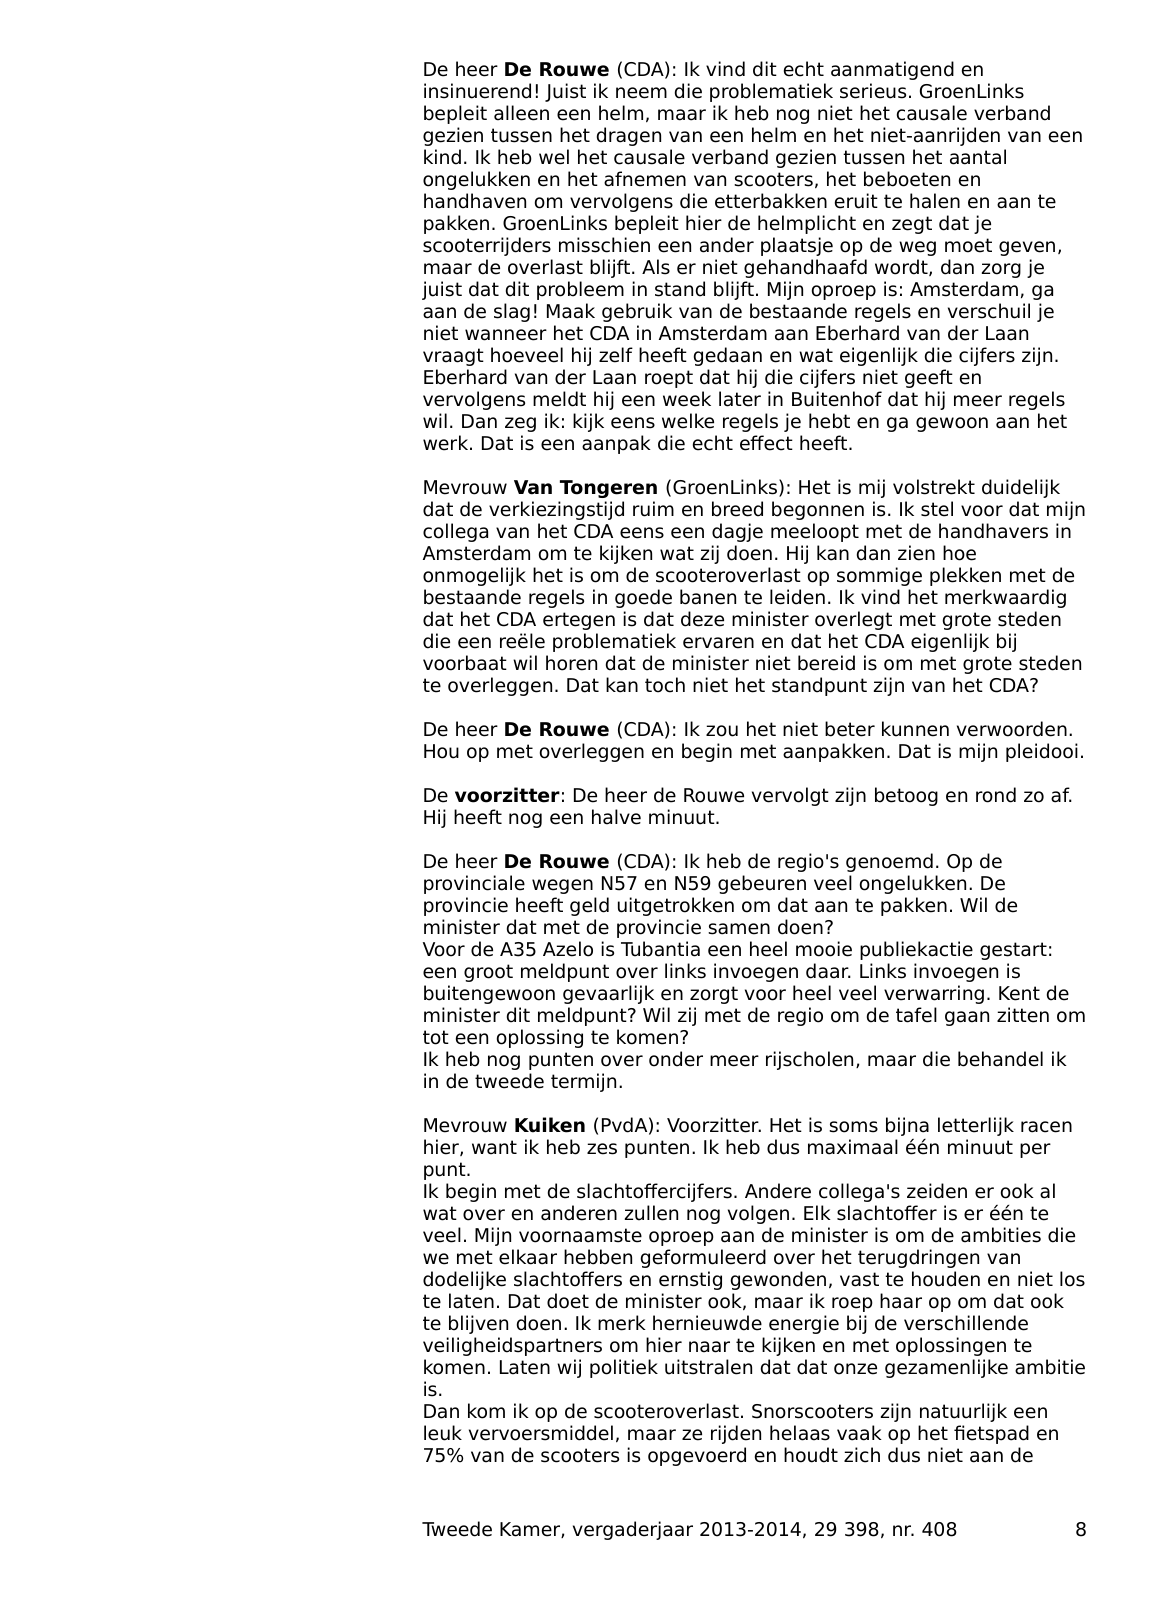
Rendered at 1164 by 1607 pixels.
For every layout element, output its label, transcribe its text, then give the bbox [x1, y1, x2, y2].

text Mevrouw Van Tongeren (GroenLinks): Het is mij volstrekt duidelijk dat de verkiezingstijd ruim en breed begonnen is. Ik stel voor dat mijn collega van het CDA eens een dagje meeloopt met de handhavers in Amsterdam om te kijken wat zij doen. Hij kan dan zien hoe onmogelijk het is om de scooteroverlast op sommige plekken met de bestaande regels in goede banen te leiden. Ik vind het merkwaardig dat het CDA ertegen is dat deze minister overlegt met grote steden die een reële problematiek ervaren en dat het CDA eigenlijk bij voorbaat wil horen dat de minister niet bereid is om met grote steden te overleggen. Dat kan toch niet het standpunt zijn van het CDA? [422, 477, 1087, 697]
text De heer De Rouwe (CDA): Ik heb de regio's genoemd. Op de provinciale wegen N57 en N59 gebeuren veel ongelukken. De provincie heeft geld uitgetrokken om dat aan te pakken. Wil de minister dat met de provincie samen doen? [422, 851, 1087, 939]
text Voor de A35 Azelo is Tubantia een heel mooie publiekactie gestart: een groot meldpunt over links invoegen daar. Links invoegen is buitengewoon gevaarlijk en zorgt voor heel veel verwarring. Kent de minister dit meldpunt? Wil zij met de regio om de tafel gaan zitten om tot een oplossing te komen? [422, 939, 1087, 1049]
text De voorzitter: De heer de Rouwe vervolgt zijn betoog en rond zo af. Hij heeft nog een halve minuut. [422, 785, 1087, 829]
text Ik heb nog punten over onder meer rijscholen, maar die behandel ik in de tweede termijn. [422, 1049, 1087, 1093]
text Ik begin met de slachtoffercijfers. Andere collega's zeiden er ook al wat over en anderen zullen nog volgen. Elk slachtoffer is er één te veel. Mijn voornaamste oproep aan de minister is om de ambities die we met elkaar hebben geformuleerd over het terugdringen van dodelijke slachtoffers en ernstig gewonden, vast te houden en niet los te laten. Dat doet de minister ook, maar ik roep haar op om dat ook te blijven doen. Ik merk hernieuwde energie bij de verschillende veiligheidspartners om hier naar te kijken en met oplossingen te komen. Laten wij politiek uitstralen dat dat onze gezamenlijke ambitie is. [422, 1181, 1087, 1401]
text De heer De Rouwe (CDA): Ik vind dit echt aanmatigend en insinuerend! Juist ik neem die problematiek serieus. GroenLinks bepleit alleen een helm, maar ik heb nog niet het causale verband gezien tussen het dragen van een helm en het niet-aanrijden van een kind. Ik heb wel het causale verband gezien tussen het aantal ongelukken en het afnemen van scooters, het beboeten en handhaven om vervolgens die etterbakken eruit te halen en aan te pakken. GroenLinks bepleit hier de helmplicht en zegt dat je scooterrijders misschien een ander plaatsje op de weg moet geven, maar de overlast blijft. Als er niet gehandhaafd wordt, dan zorg je juist dat dit probleem in stand blijft. Mijn oproep is: Amsterdam, ga aan de slag! Maak gebruik van de bestaande regels en verschuil je niet wanneer het CDA in Amsterdam aan Eberhard van der Laan vraagt hoeveel hij zelf heeft gedaan en wat eigenlijk die cijfers zijn. Eberhard van der Laan roept dat hij die cijfers niet geeft en vervolgens meldt hij een week later in Buitenhof dat hij meer regels wil. Dan zeg ik: kijk eens welke regels je hebt en ga gewoon aan het werk. Dat is een aanpak die echt effect heeft. [422, 59, 1087, 455]
text De heer De Rouwe (CDA): Ik zou het niet beter kunnen verwoorden. Hou op met overleggen en begin met aanpakken. Dat is mijn pleidooi. [422, 719, 1087, 763]
text Dan kom ik op de scooteroverlast. Snorscooters zijn natuurlijk een leuk vervoersmiddel, maar ze rijden helaas vaak op het fietspad en 75% van de scooters is opgevoerd en houdt zich dus niet aan de [422, 1401, 1087, 1467]
text Mevrouw Kuiken (PvdA): Voorzitter. Het is soms bijna letterlijk racen hier, want ik heb zes punten. Ik heb dus maximaal één minuut per punt. [422, 1115, 1087, 1181]
